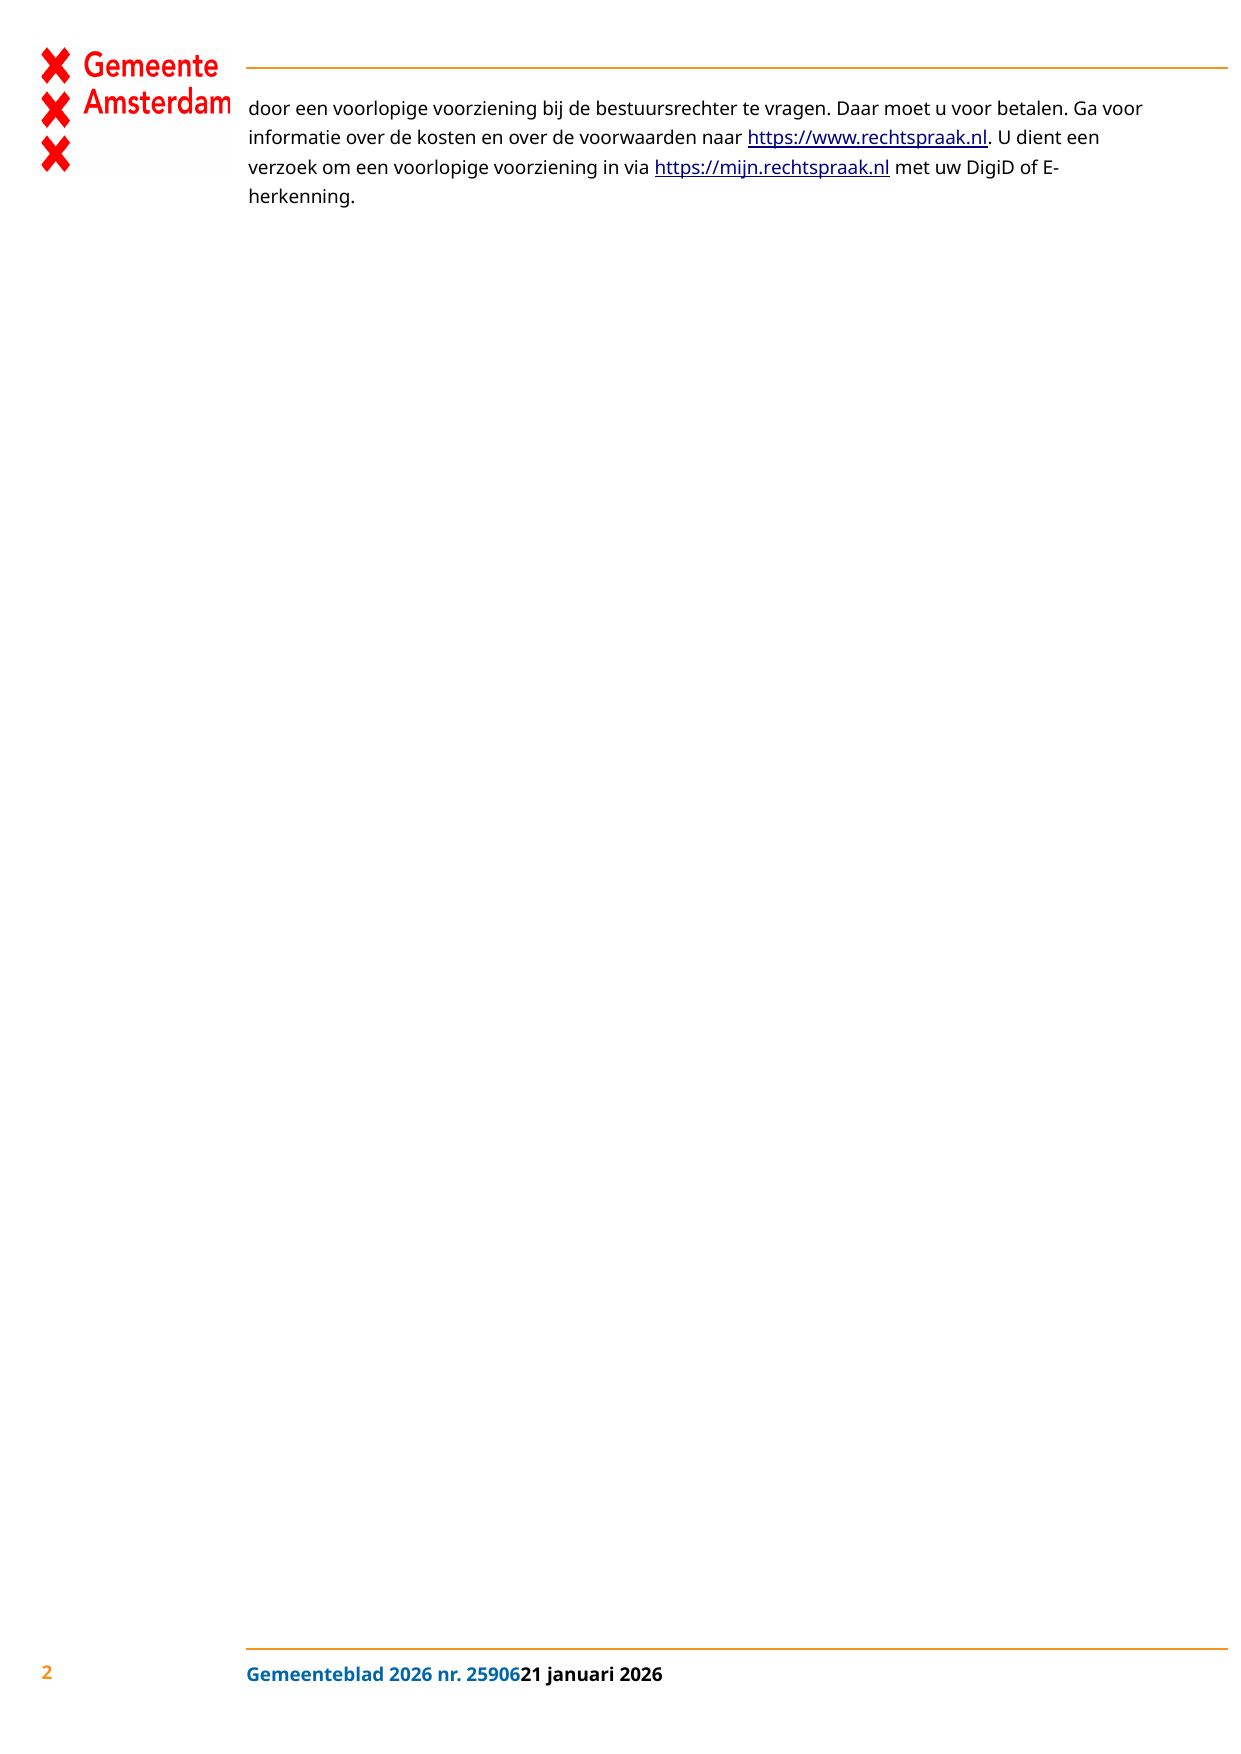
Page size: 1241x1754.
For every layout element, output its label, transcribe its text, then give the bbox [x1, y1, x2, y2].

picture [41, 47, 231, 172]
text door een voorlopige voorziening bij de bestuursrechter te vragen. Daar moet u voor betalen. Ga voor informatie over de kosten en over de voorwaarden naar https://www.rechtspraak.nl. U dient een verzoek om een voorlopige voorziening in via https://mijn.rechtspraak.nl met uw DigiD of E-herkenning. [248, 95, 1152, 209]
